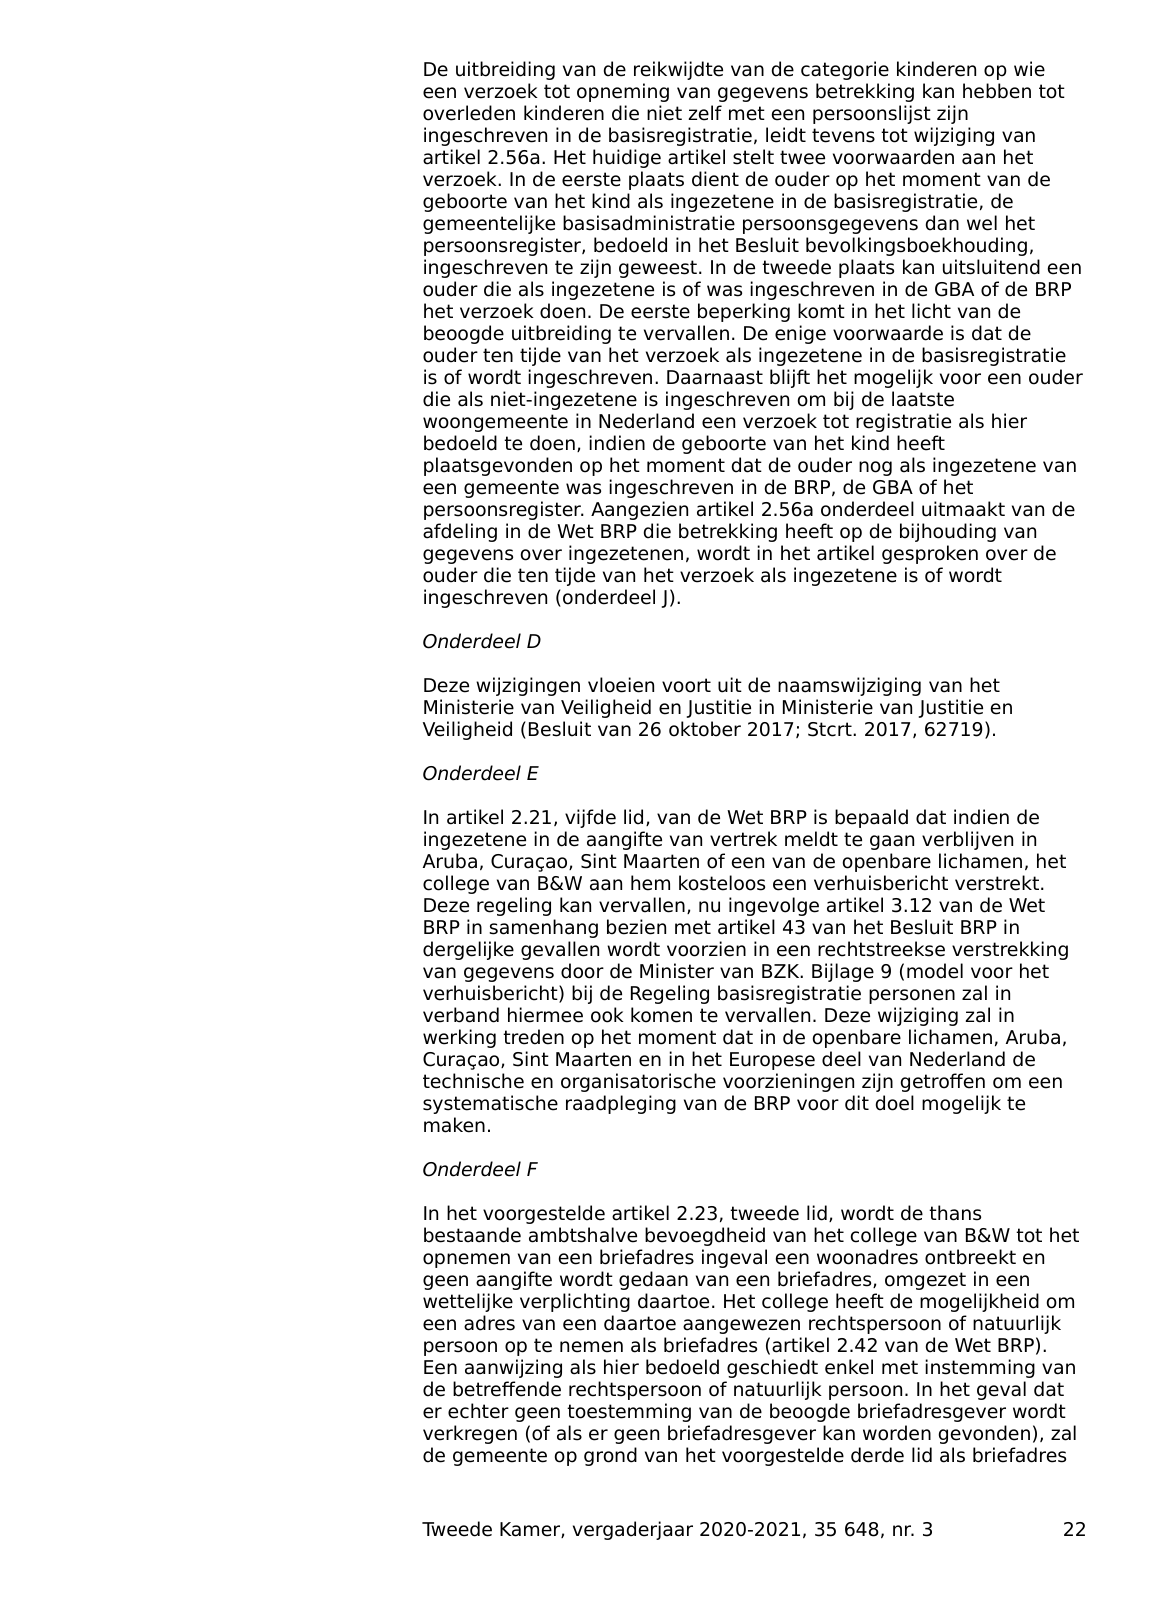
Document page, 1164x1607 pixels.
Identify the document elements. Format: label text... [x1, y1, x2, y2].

subtitle Onderdeel F [422, 1159, 1087, 1181]
subtitle Onderdeel D [422, 631, 1087, 653]
text Deze wijzigingen vloeien voort uit de naamswijziging van het Ministerie van Veiligheid en Justitie in Ministerie van Justitie en Veiligheid (Besluit van 26 oktober 2017; Stcrt. 2017, 62719). [422, 675, 1087, 741]
text In het voorgestelde artikel 2.23, tweede lid, wordt de thans bestaande ambtshalve bevoegdheid van het college van B&W tot het opnemen van een briefadres ingeval een woonadres ontbreekt en geen aangifte wordt gedaan van een briefadres, omgezet in een wettelijke verplichting daartoe. Het college heeft de mogelijkheid om een adres van een daartoe aangewezen rechtspersoon of natuurlijk persoon op te nemen als briefadres (artikel 2.42 van de Wet BRP). Een aanwijzing als hier bedoeld geschiedt enkel met instemming van de betreffende rechtspersoon of natuurlijk persoon. In het geval dat er echter geen toestemming van de beoogde briefadresgever wordt verkregen (of als er geen briefadresgever kan worden gevonden), zal de gemeente op grond van het voorgestelde derde lid als briefadres [422, 1203, 1087, 1467]
subtitle Onderdeel E [422, 763, 1087, 785]
text In artikel 2.21, vijfde lid, van de Wet BRP is bepaald dat indien de ingezetene in de aangifte van vertrek meldt te gaan verblijven in Aruba, Curaçao, Sint Maarten of een van de openbare lichamen, het college van B&W aan hem kosteloos een verhuisbericht verstrekt. Deze regeling kan vervallen, nu ingevolge artikel 3.12 van de Wet BRP in samenhang bezien met artikel 43 van het Besluit BRP in dergelijke gevallen wordt voorzien in een rechtstreekse verstrekking van gegevens door de Minister van BZK. Bijlage 9 (model voor het verhuisbericht) bij de Regeling basisregistratie personen zal in verband hiermee ook komen te vervallen. Deze wijziging zal in werking treden op het moment dat in de openbare lichamen, Aruba, Curaçao, Sint Maarten en in het Europese deel van Nederland de technische en organisatorische voorzieningen zijn getroffen om een systematische raadpleging van de BRP voor dit doel mogelijk te maken. [422, 807, 1087, 1137]
text De uitbreiding van de reikwijdte van de categorie kinderen op wie een verzoek tot opneming van gegevens betrekking kan hebben tot overleden kinderen die niet zelf met een persoonslijst zijn ingeschreven in de basisregistratie, leidt tevens tot wijziging van artikel 2.56a. Het huidige artikel stelt twee voorwaarden aan het verzoek. In de eerste plaats dient de ouder op het moment van de geboorte van het kind als ingezetene in de basisregistratie, de gemeentelijke basisadministratie persoonsgegevens dan wel het persoonsregister, bedoeld in het Besluit bevolkingsboekhouding, ingeschreven te zijn geweest. In de tweede plaats kan uitsluitend een ouder die als ingezetene is of was ingeschreven in de GBA of de BRP het verzoek doen. De eerste beperking komt in het licht van de beoogde uitbreiding te vervallen. De enige voorwaarde is dat de ouder ten tijde van het verzoek als ingezetene in de basisregistratie is of wordt ingeschreven. Daarnaast blijft het mogelijk voor een ouder die als niet-ingezetene is ingeschreven om bij de laatste woongemeente in Nederland een verzoek tot registratie als hier bedoeld te doen, indien de geboorte van het kind heeft plaatsgevonden op het moment dat de ouder nog als ingezetene van een gemeente was ingeschreven in de BRP, de GBA of het persoonsregister. Aangezien artikel 2.56a onderdeel uitmaakt van de afdeling in de Wet BRP die betrekking heeft op de bijhouding van gegevens over ingezetenen, wordt in het artikel gesproken over de ouder die ten tijde van het verzoek als ingezetene is of wordt ingeschreven (onderdeel J). [422, 59, 1087, 608]
